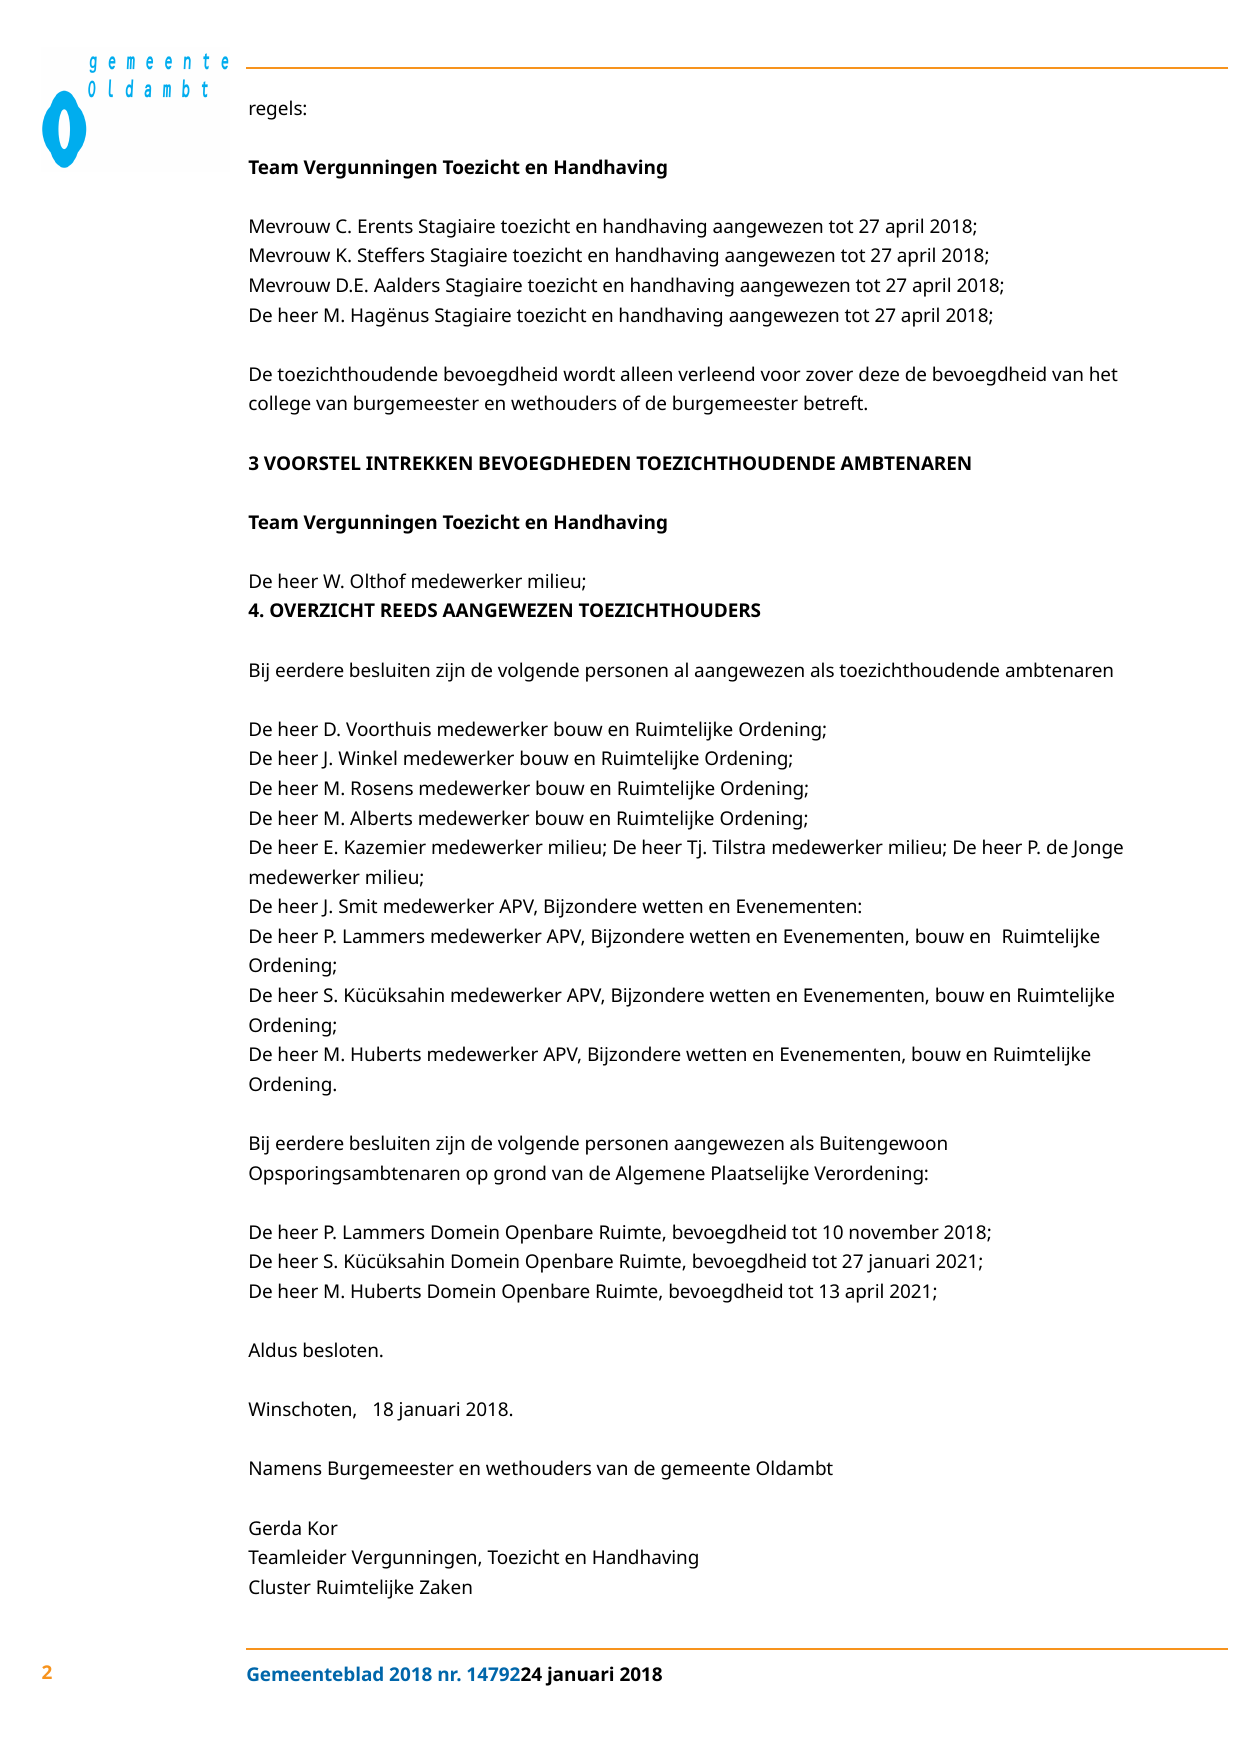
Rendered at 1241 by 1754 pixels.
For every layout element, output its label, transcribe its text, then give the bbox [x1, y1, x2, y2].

text Aldus besloten. [248, 1337, 1152, 1363]
text Mevrouw C. Erents Stagiaire toezicht en handhaving aangewezen tot 27 april 2018; [248, 213, 1152, 239]
text De heer M. Huberts Domein Openbare Ruimte, bevoegdheid tot 13 april 2021; [248, 1278, 1152, 1304]
text Bij eerdere besluiten zijn de volgende personen al aangewezen als toezichthoudende ambtenaren [248, 657, 1152, 683]
text De heer P. Lammers medewerker APV, Bijzondere wetten en Evenementen, bouw en Ruimtelijke Ordening; [248, 923, 1152, 978]
text De heer E. Kazemier medewerker milieu; De heer Tj. Tilstra medewerker milieu; De heer P. de Jonge medewerker milieu; [248, 834, 1152, 890]
text De toezichthoudende bevoegdheid wordt alleen verleend voor zover deze de bevoegdheid van het college van burgemeester en wethouders of de burgemeester betreft. [248, 361, 1152, 416]
text De heer M. Hagënus Stagiaire toezicht en handhaving aangewezen tot 27 april 2018; [248, 302, 1152, 328]
text Cluster Ruimtelijke Zaken [248, 1574, 1152, 1600]
text Mevrouw D.E. Aalders Stagiaire toezicht en handhaving aangewezen tot 27 april 2018; [248, 272, 1152, 298]
text De heer S. Kücüksahin Domein Openbare Ruimte, bevoegdheid tot 27 januari 2021; [248, 1248, 1152, 1274]
text Gerda Kor [248, 1515, 1152, 1541]
text De heer D. Voorthuis medewerker bouw en Ruimtelijke Ordening; [248, 716, 1152, 742]
text Team Vergunningen Toezicht en Handhaving [248, 154, 1152, 180]
text De heer M. Huberts medewerker APV, Bijzondere wetten en Evenementen, bouw en Ruimtelijke Ordening. [248, 1041, 1152, 1097]
text De heer S. Kücüksahin medewerker APV, Bijzondere wetten en Evenementen, bouw en Ruimtelijke Ordening; [248, 982, 1152, 1038]
picture [41, 47, 231, 172]
text regels: [248, 95, 1152, 121]
text De heer W. Olthof medewerker milieu; [248, 568, 1152, 594]
text De heer J. Smit medewerker APV, Bijzondere wetten en Evenementen: [248, 893, 1152, 919]
text Team Vergunningen Toezicht en Handhaving [248, 509, 1152, 535]
text Namens Burgemeester en wethouders van de gemeente Oldambt [248, 1456, 1152, 1481]
text De heer M. Rosens medewerker bouw en Ruimtelijke Ordening; [248, 775, 1152, 801]
text De heer P. Lammers Domein Openbare Ruimte, bevoegdheid tot 10 november 2018; [248, 1219, 1152, 1245]
text Teamleider Vergunningen, Toezicht en Handhaving [248, 1544, 1152, 1570]
text De heer M. Alberts medewerker bouw en Ruimtelijke Ordening; [248, 805, 1152, 831]
text 4. OVERZICHT REEDS AANGEWEZEN TOEZICHTHOUDERS [248, 598, 1152, 623]
text Winschoten, 18 januari 2018. [248, 1396, 1152, 1422]
text De heer J. Winkel medewerker bouw en Ruimtelijke Ordening; [248, 746, 1152, 771]
text 3 VOORSTEL INTREKKEN BEVOEGDHEDEN TOEZICHTHOUDENDE AMBTENAREN [248, 450, 1152, 476]
text Bij eerdere besluiten zijn de volgende personen aangewezen als Buitengewoon Opsporingsambtenaren op grond van de Algemene Plaatselijke Verordening: [248, 1130, 1152, 1186]
text Mevrouw K. Steffers Stagiaire toezicht en handhaving aangewezen tot 27 april 2018; [248, 243, 1152, 268]
